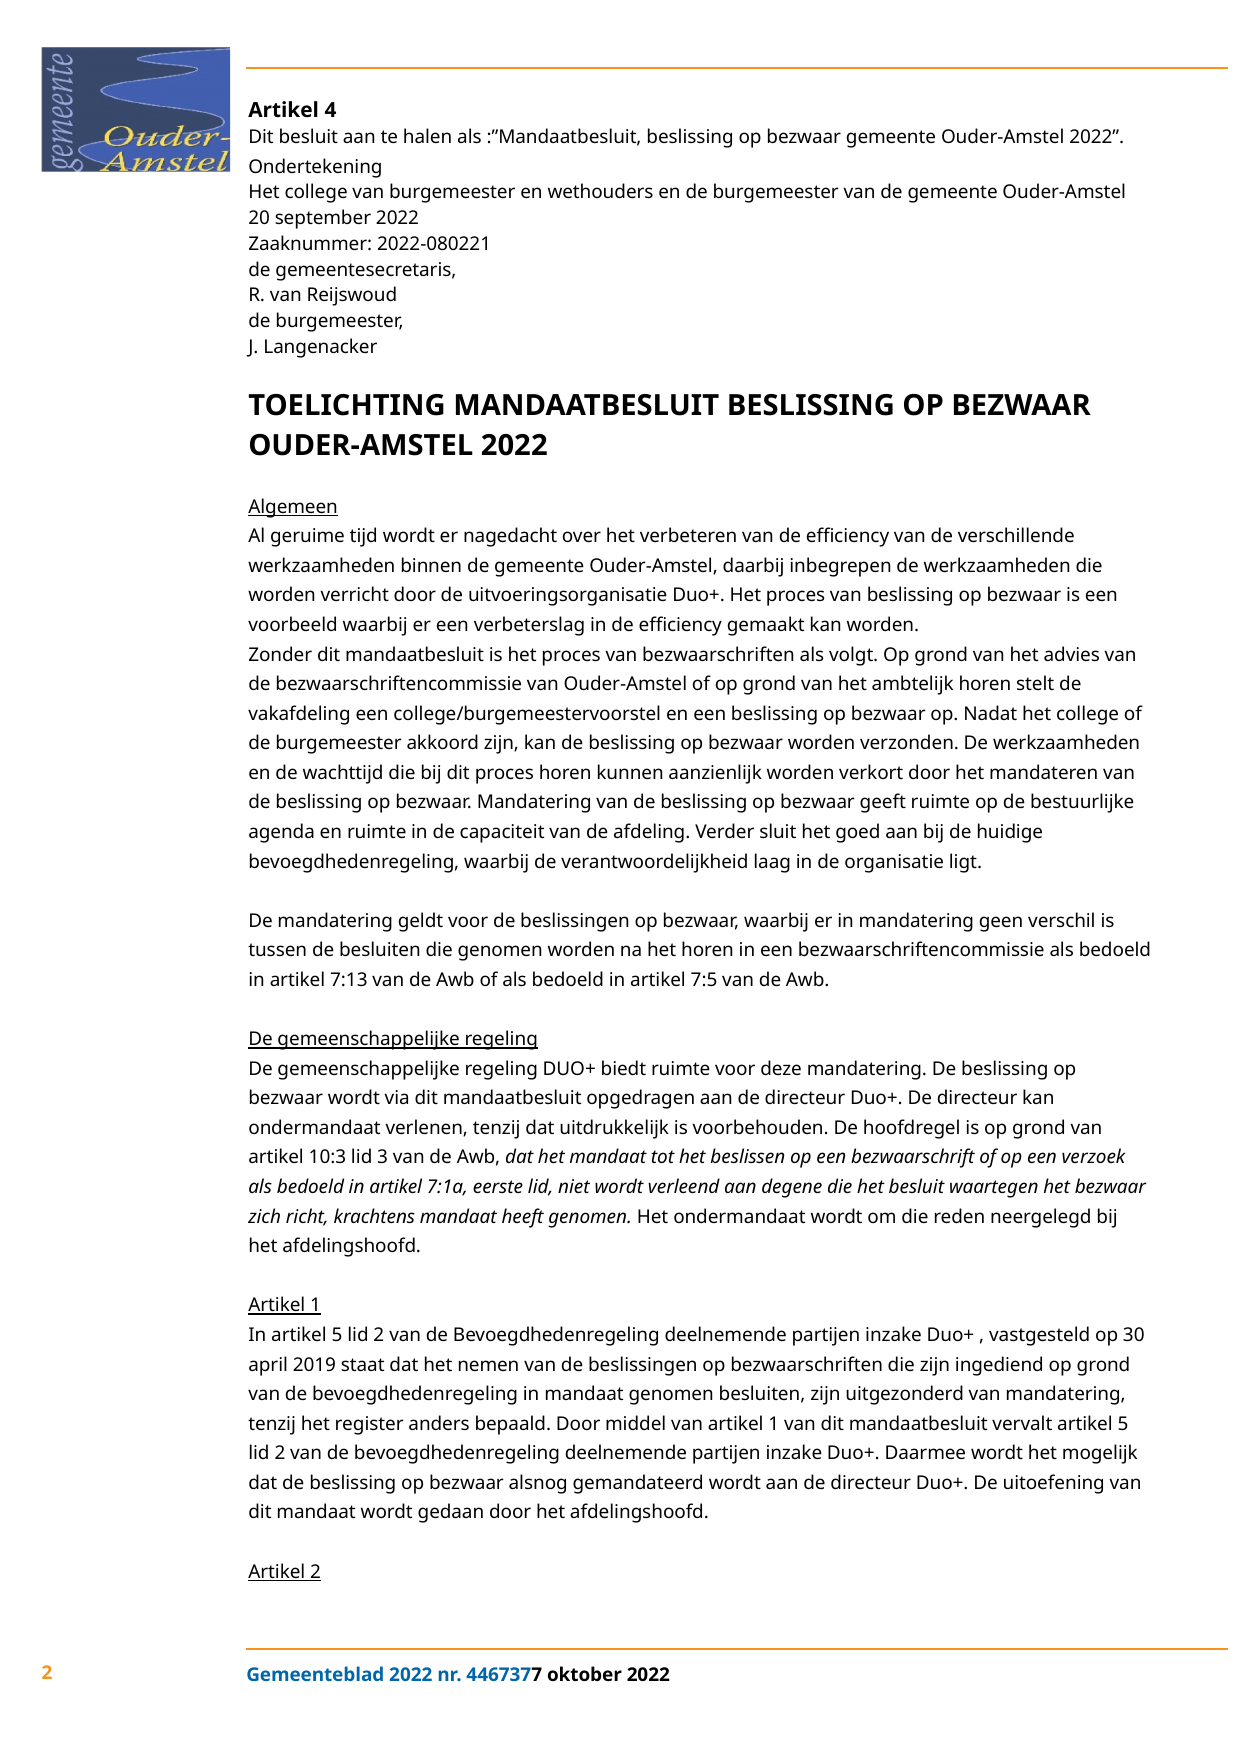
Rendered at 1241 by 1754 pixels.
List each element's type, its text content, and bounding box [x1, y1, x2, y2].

text Artikel 2 [248, 1558, 1152, 1584]
text Zonder dit mandaatbesluit is het proces van bezwaarschriften als volgt. Op grond van het advies van de bezwaarschriftencommissie van Ouder-Amstel of op grond van het ambtelijk horen stelt de vakafdeling een college/burgemeestervoorstel en een beslissing op bezwaar op. Nadat het college of de burgemeester akkoord zijn, kan de beslissing op bezwaar worden verzonden. De werkzaamheden en de wachttijd die bij dit proces horen kunnen aanzienlijk worden verkort door het mandateren van de beslissing op bezwaar. Mandatering van de beslissing op bezwaar geeft ruimte op de bestuurlijke agenda en ruimte in de capaciteit van de afdeling. Verder sluit het goed aan bij de huidige bevoegdhedenregeling, waarbij de verantwoordelijkheid laag in de organisatie ligt. [248, 641, 1152, 874]
text In artikel 5 lid 2 van de Bevoegdhedenregeling deelnemende partijen inzake Duo+ , vastgesteld op 30 april 2019 staat dat het nemen van de beslissingen op bezwaarschriften die zijn ingediend op grond van de bevoegdhedenregeling in mandaat genomen besluiten, zijn uitgezonderd van mandatering, tenzij het register anders bepaald. Door middel van artikel 1 van dit mandaatbesluit vervalt artikel 5 lid 2 van de bevoegdhedenregeling deelnemende partijen inzake Duo+. Daarmee wordt het mogelijk dat de beslissing op bezwaar alsnog gemandateerd wordt aan de directeur Duo+. De uitoefening van dit mandaat wordt gedaan door het afdelingshoofd. [248, 1321, 1152, 1524]
text De mandatering geldt voor de beslissingen op bezwaar, waarbij er in mandatering geen verschil is tussen de besluiten die genomen worden na het horen in een bezwaarschriftencommissie als bedoeld in artikel 7:13 van de Awb of als bedoeld in artikel 7:5 van de Awb. [248, 907, 1152, 992]
text Artikel 4 [248, 95, 1152, 123]
text Al geruime tijd wordt er nagedacht over het verbeteren van de efficiency van de verschillende werkzaamheden binnen de gemeente Ouder-Amstel, daarbij inbegrepen de werkzaamheden die worden verricht door de uitvoeringsorganisatie Duo+. Het proces van beslissing op bezwaar is een voorbeeld waarbij er een verbeterslag in de efficiency gemaakt kan worden. [248, 522, 1152, 637]
text 20 september 2022 [248, 204, 1152, 230]
text Het college van burgemeester en wethouders en de burgemeester van de gemeente Ouder-Amstel [248, 178, 1152, 204]
text TOELICHTING MANDAATBESLUIT BESLISSING OP BEZWAAR OUDER-AMSTEL 2022 [248, 384, 1152, 464]
text J. Langenacker [248, 333, 1152, 359]
text R. van Reijswoud [248, 281, 1152, 307]
text Algemeen [248, 493, 1152, 519]
text Artikel 1 [248, 1292, 1152, 1317]
text de gemeentesecretaris, [248, 256, 1152, 281]
text De gemeenschappelijke regeling DUO+ biedt ruimte voor deze mandatering. De beslissing op bezwaar wordt via dit mandaatbesluit opgedragen aan de directeur Duo+. De directeur kan ondermandaat verlenen, tenzij dat uitdrukkelijk is voorbehouden. De hoofdregel is op grond van artikel 10:3 lid 3 van de Awb, dat het mandaat tot het beslissen op een bezwaarschrift of op een verzoek als bedoeld in artikel 7:1a, eerste lid, niet wordt verleend aan degene die het besluit waartegen het bezwaar zich richt, krachtens mandaat heeft genomen. Het ondermandaat wordt om die reden neergelegd bij het afdelingshoofd. [248, 1055, 1152, 1258]
text Dit besluit aan te halen als :”Mandaatbesluit, beslissing op bezwaar gemeente Ouder-Amstel 2022”. [248, 123, 1152, 149]
text de burgemeester, [248, 307, 1152, 333]
text Ondertekening [248, 153, 1152, 178]
text Zaaknummer: 2022-080221 [248, 230, 1152, 256]
text De gemeenschappelijke regeling [248, 1025, 1152, 1051]
picture [41, 47, 231, 172]
